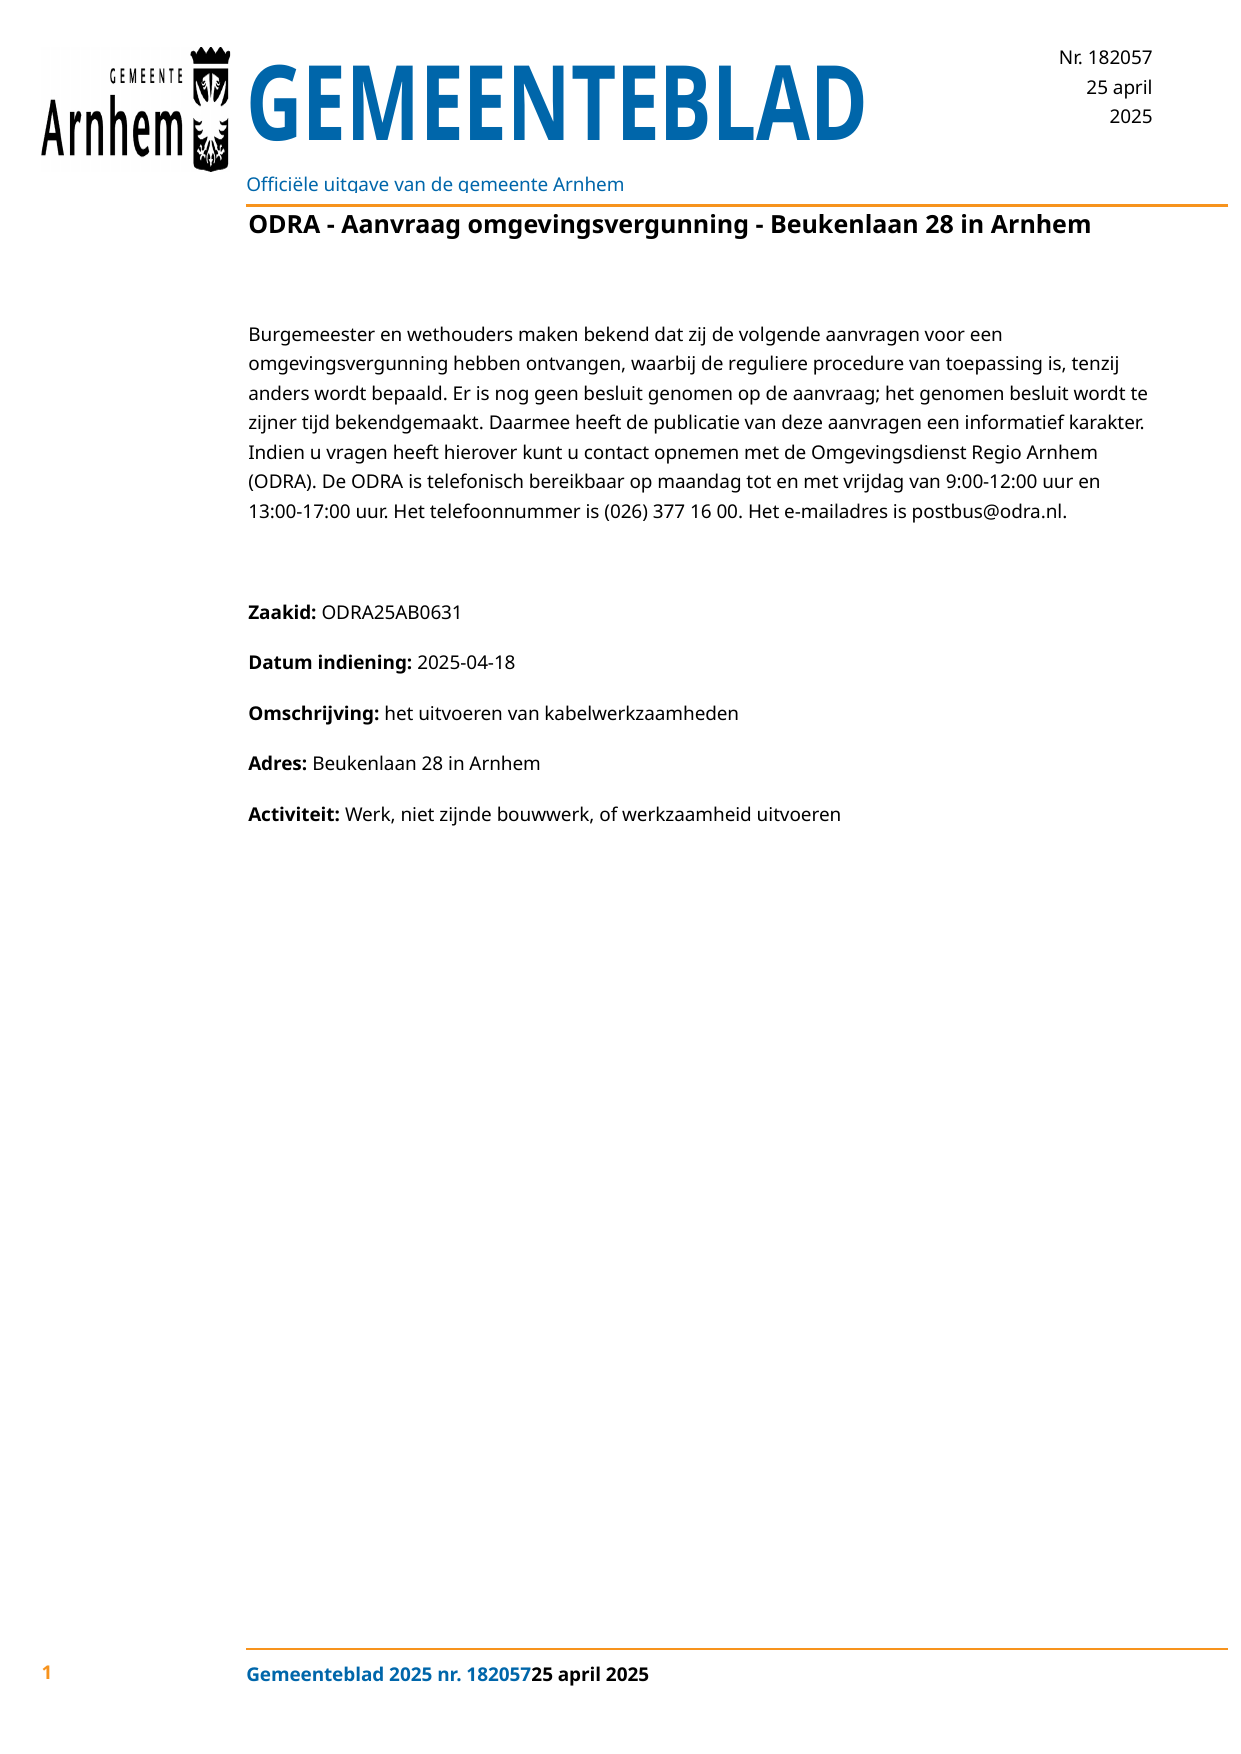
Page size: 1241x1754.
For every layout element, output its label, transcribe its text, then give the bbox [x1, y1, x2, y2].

picture [41, 47, 231, 172]
text Omschrijving: het uitvoeren van kabelwerkzaamheden [248, 700, 1152, 726]
text ODRA - Aanvraag omgevingsvergunning - Beukenlaan 28 in Arnhem [248, 207, 1152, 241]
text Zaakid: ODRA25AB0631 [248, 599, 1152, 625]
text Burgemeester en wethouders maken bekend dat zij de volgende aanvragen voor een omgevingsvergunning hebben ontvangen, waarbij de reguliere procedure van toepassing is, tenzij anders wordt bepaald. Er is nog geen besluit genomen op de aanvraag; het genomen besluit wordt te zijner tijd bekendgemaakt. Daarmee heeft de publicatie van deze aanvragen een informatief karakter. Indien u vragen heeft hierover kunt u contact opnemen met de Omgevingsdienst Regio Arnhem (ODRA). De ODRA is telefonisch bereikbaar op maandag tot en met vrijdag van 9:00-12:00 uur en 13:00-17:00 uur. Het telefoonnummer is (026) 377 16 00. Het e-mailadres is postbus@odra.nl. [248, 321, 1152, 524]
text Adres: Beukenlaan 28 in Arnhem [248, 750, 1152, 776]
text Datum indiening: 2025-04-18 [248, 649, 1152, 675]
text Activiteit: Werk, niet zijnde bouwwerk, of werkzaamheid uitvoeren [248, 801, 1152, 826]
